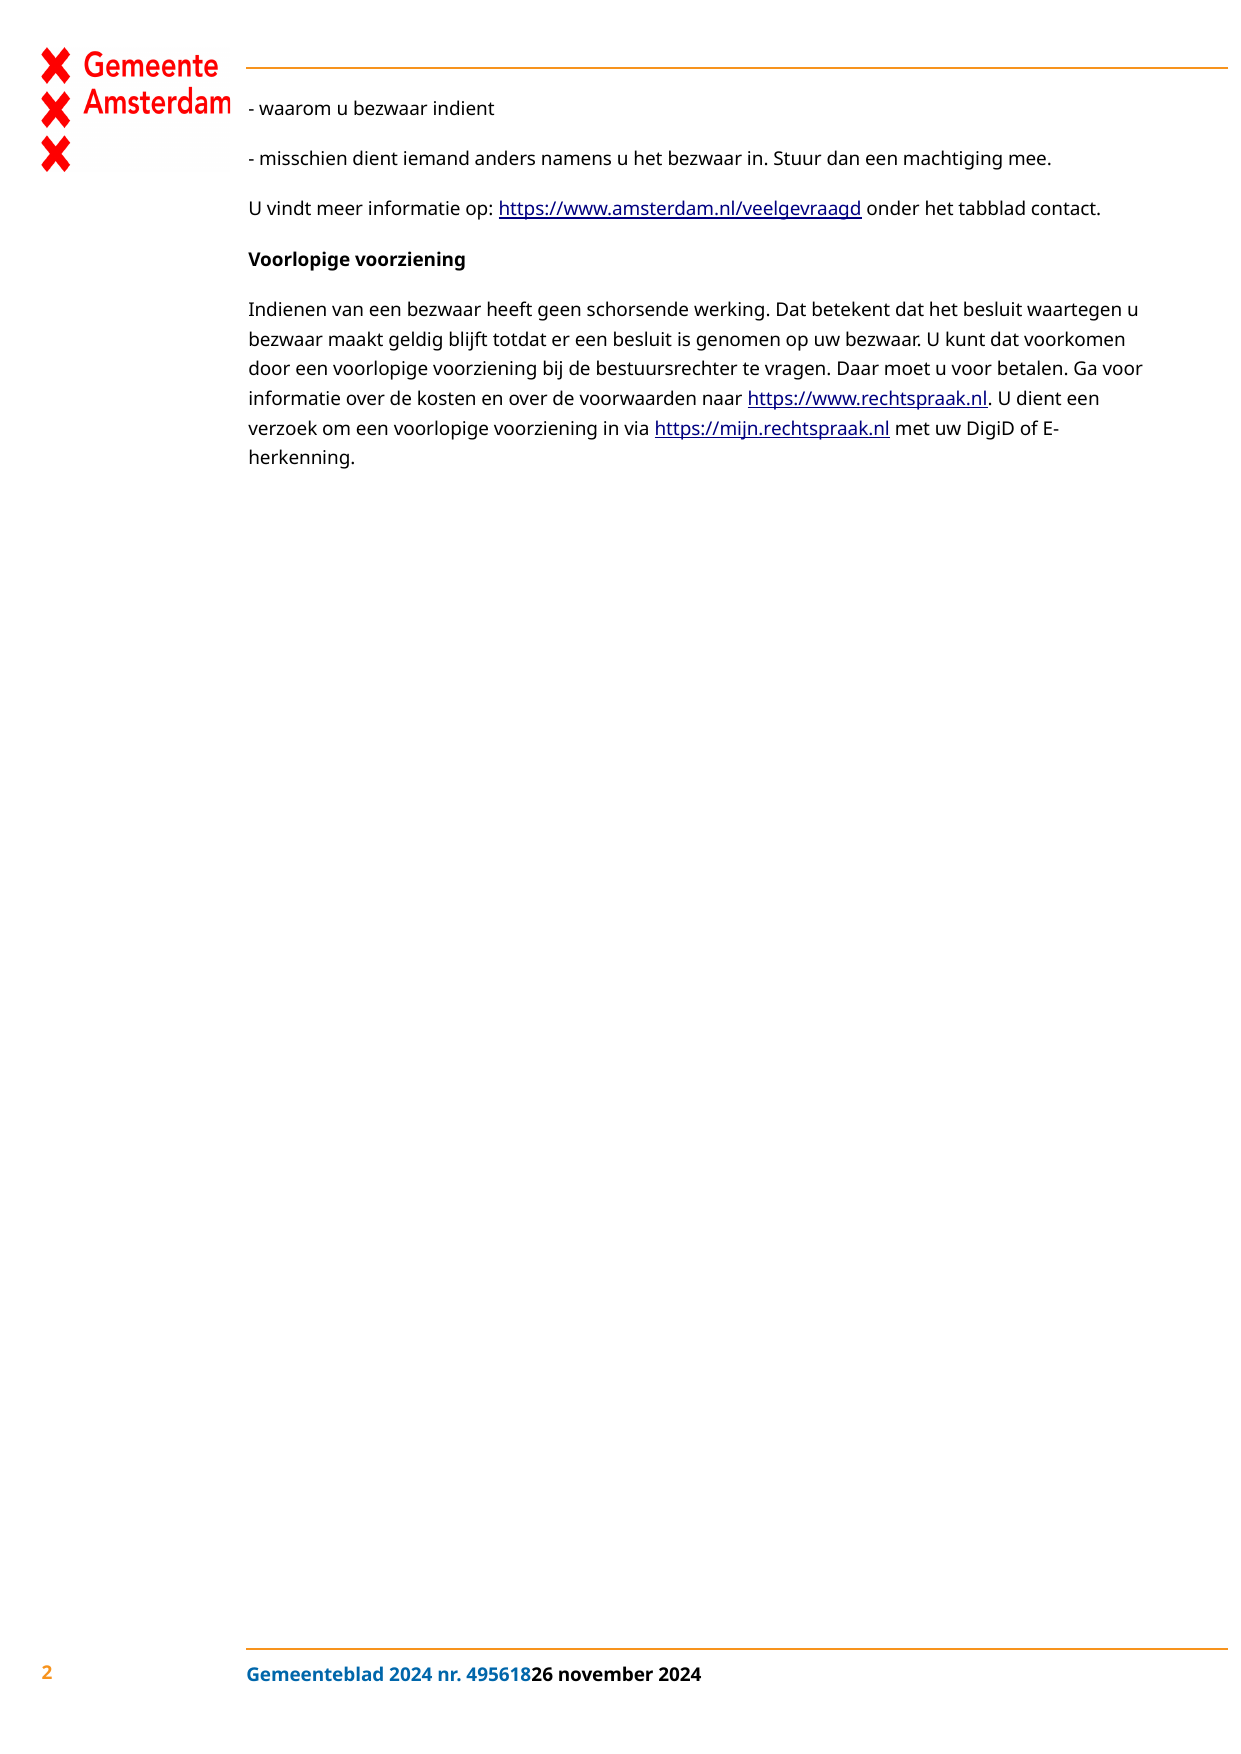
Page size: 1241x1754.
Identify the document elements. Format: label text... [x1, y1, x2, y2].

text - waarom u bezwaar indient [248, 95, 1152, 121]
text U vindt meer informatie op: https://www.amsterdam.nl/veelgevraagd onder het tabblad contact. [248, 196, 1152, 221]
text Indienen van een bezwaar heeft geen schorsende werking. Dat betekent dat het besluit waartegen u bezwaar maakt geldig blijft totdat er een besluit is genomen op uw bezwaar. U kunt dat voorkomen door een voorlopige voorziening bij de bestuursrechter te vragen. Daar moet u voor betalen. Ga voor informatie over de kosten en over de voorwaarden naar https://www.rechtspraak.nl. U dient een verzoek om een voorlopige voorziening in via https://mijn.rechtspraak.nl met uw DigiD of E-herkenning. [248, 296, 1152, 470]
text - misschien dient iemand anders namens u het bezwaar in. Stuur dan een machtiging mee. [248, 145, 1152, 171]
text Voorlopige voorziening [248, 246, 1152, 272]
picture [41, 47, 231, 172]
